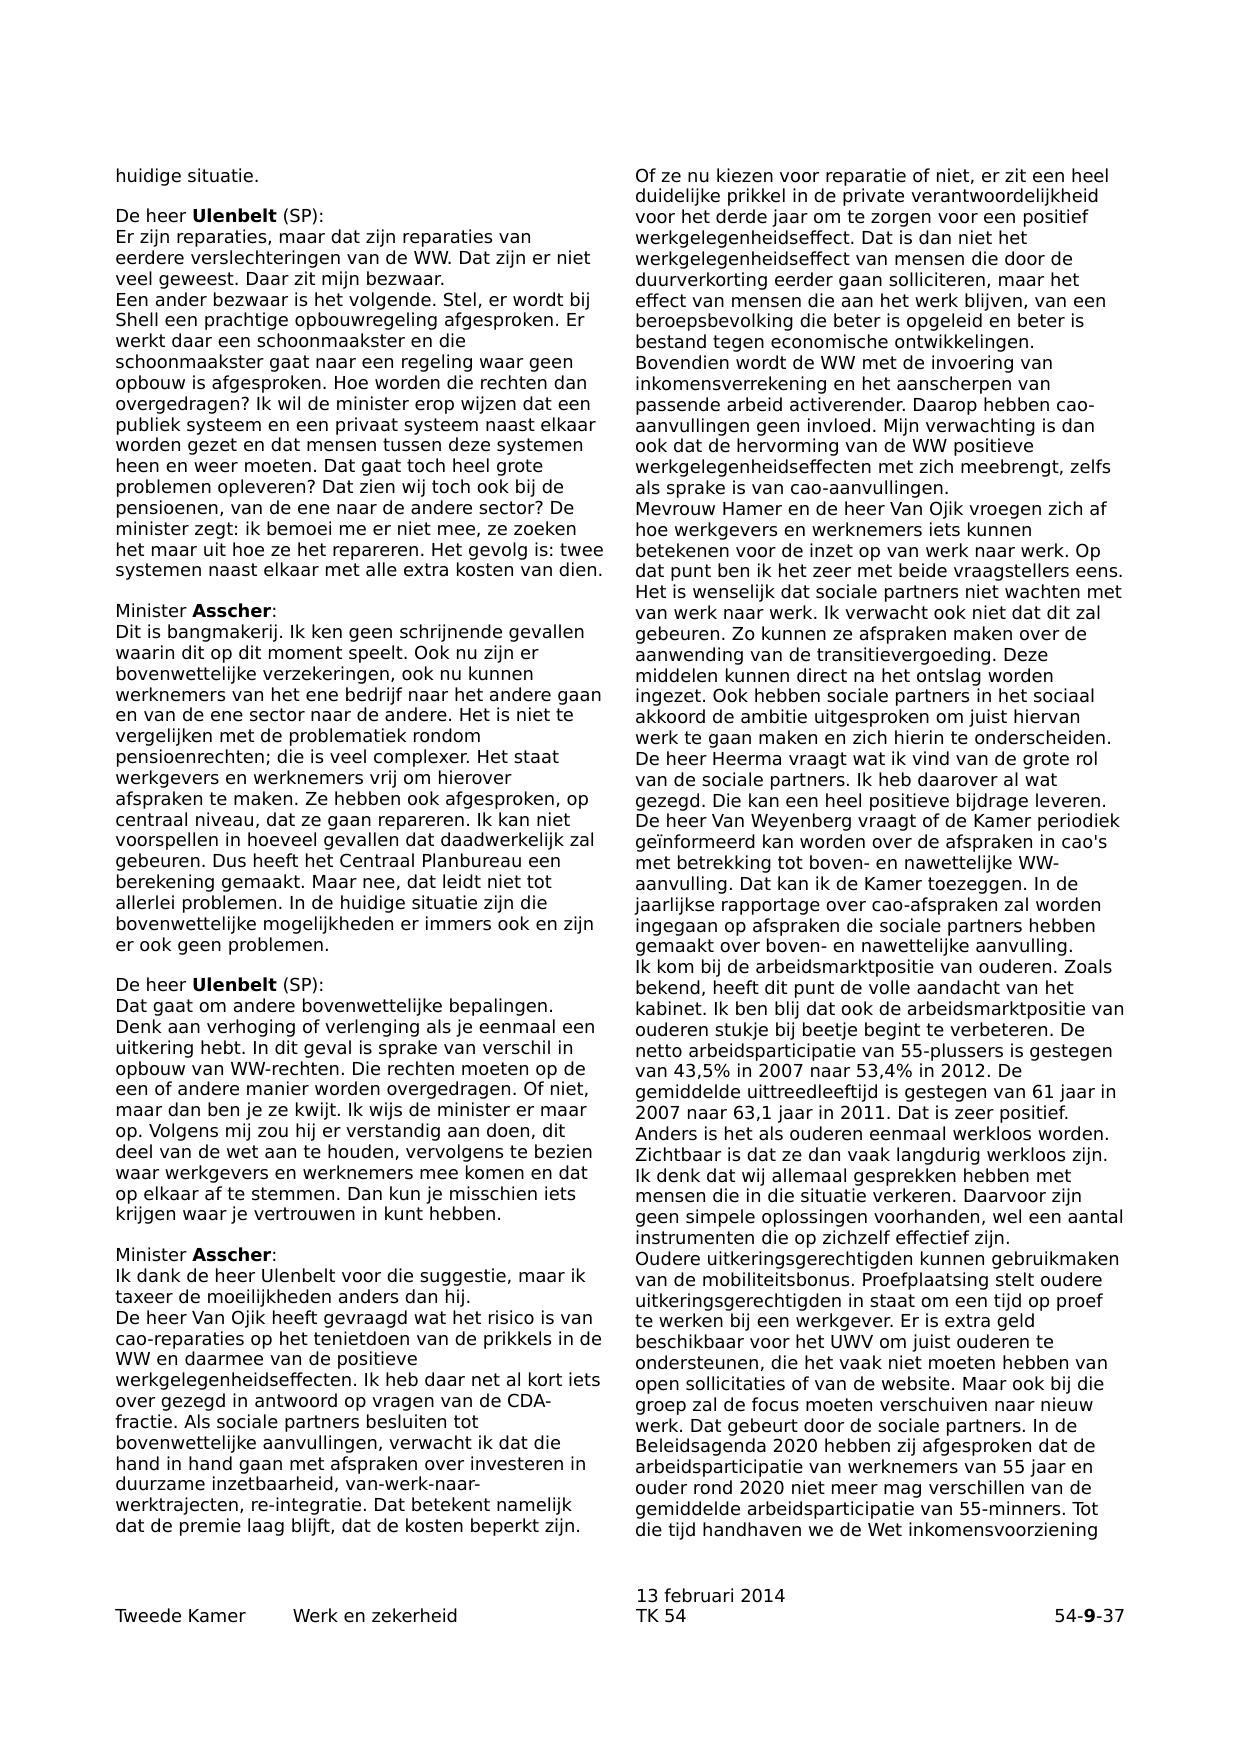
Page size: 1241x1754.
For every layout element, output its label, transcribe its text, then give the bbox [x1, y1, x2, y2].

text Dit is bangmakerij. Ik ken geen schrijnende gevallen waarin dit op dit moment speelt. Ook nu zijn er bovenwettelijke verzekeringen, ook nu kunnen werknemers van het ene bedrijf naar het andere gaan en van de ene sector naar de andere. Het is niet te vergelijken met de problematiek rondom pensioenrechten; die is veel complexer. Het staat werkgevers en werknemers vrij om hierover afspraken te maken. Ze hebben ook afgesproken, op centraal niveau, dat ze gaan repareren. Ik kan niet voorspellen in hoeveel gevallen dat daadwerkelijk zal gebeuren. Dus heeft het Centraal Planbureau een berekening gemaakt. Maar nee, dat leidt niet tot allerlei problemen. In de huidige situatie zijn die bovenwettelijke mogelijkheden er immers ook en zijn er ook geen problemen. [115, 622, 605, 955]
text huidige situatie. [115, 165, 605, 186]
text De heer Heerma vraagt wat ik vind van de grote rol van de sociale partners. Ik heb daarover al wat gezegd. Die kan een heel positieve bijdrage leveren. [635, 749, 1125, 811]
text Ik kom bij de arbeidsmarktpositie van ouderen. Zoals bekend, heeft dit punt de volle aandacht van het kabinet. Ik ben blij dat ook de arbeidsmarktpositie van ouderen stukje bij beetje begint te verbeteren. De netto arbeidsparticipatie van 55-plussers is gestegen van 43,5% in 2007 naar 53,4% in 2012. De gemiddelde uittreedleeftijd is gestegen van 61 jaar in 2007 naar 63,1 jaar in 2011. Dat is zeer positief. Anders is het als ouderen eenmaal werkloos worden. Zichtbaar is dat ze dan vaak langdurig werkloos zijn. Ik denk dat wij allemaal gesprekken hebben met mensen die in die situatie verkeren. Daarvoor zijn geen simpele oplossingen voorhanden, wel een aantal instrumenten die op zichzelf effectief zijn. [635, 957, 1125, 1249]
text De heer Ulenbelt (SP): [115, 206, 605, 227]
text Mevrouw Hamer en de heer Van Ojik vroegen zich af hoe werkgevers en werknemers iets kunnen betekenen voor de inzet op van werk naar werk. Op dat punt ben ik het zeer met beide vraagstellers eens. Het is wenselijk dat sociale partners niet wachten met van werk naar werk. Ik verwacht ook niet dat dit zal gebeuren. Zo kunnen ze afspraken maken over de aanwending van de transitievergoeding. Deze middelen kunnen direct na het ontslag worden ingezet. Ook hebben sociale partners in het sociaal akkoord de ambitie uitgesproken om juist hiervan werk te gaan maken en zich hierin te onderscheiden. [635, 499, 1125, 749]
text Minister Asscher: [115, 601, 605, 622]
text De heer Van Weyenberg vraagt of de Kamer periodiek geïnformeerd kan worden over de afspraken in cao's met betrekking tot boven- en nawettelijke WW-aanvulling. Dat kan ik de Kamer toezeggen. In de jaarlijkse rapportage over cao-afspraken zal worden ingegaan op afspraken die sociale partners hebben gemaakt over boven- en nawettelijke aanvulling. [635, 811, 1125, 957]
text Dat gaat om andere bovenwettelijke bepalingen. Denk aan verhoging of verlenging als je eenmaal een uitkering hebt. In dit geval is sprake van verschil in opbouw van WW-rechten. Die rechten moeten op de een of andere manier worden overgedragen. Of niet, maar dan ben je ze kwijt. Ik wijs de minister er maar op. Volgens mij zou hij er verstandig aan doen, dit deel van de wet aan te houden, vervolgens te bezien waar werkgevers en werknemers mee komen en dat op elkaar af te stemmen. Dan kun je misschien iets krijgen waar je vertrouwen in kunt hebben. [115, 996, 605, 1225]
text Er zijn reparaties, maar dat zijn reparaties van eerdere verslechteringen van de WW. Dat zijn er niet veel geweest. Daar zit mijn bezwaar. [115, 227, 605, 289]
text Minister Asscher: [115, 1245, 605, 1266]
text Een ander bezwaar is het volgende. Stel, er wordt bij Shell een prachtige opbouwregeling afgesproken. Er werkt daar een schoonmaakster en die schoonmaakster gaat naar een regeling waar geen opbouw is afgesproken. Hoe worden die rechten dan overgedragen? Ik wil de minister erop wijzen dat een publiek systeem en een privaat systeem naast elkaar worden gezet en dat mensen tussen deze systemen heen en weer moeten. Dat gaat toch heel grote problemen opleveren? Dat zien wij toch ook bij de pensioenen, van de ene naar de andere sector? De minister zegt: ik bemoei me er niet mee, ze zoeken het maar uit hoe ze het repareren. Het gevolg is: twee systemen naast elkaar met alle extra kosten van dien. [115, 289, 605, 581]
text De heer Ulenbelt (SP): [115, 975, 605, 996]
text Oudere uitkeringsgerechtigden kunnen gebruikmaken van de mobiliteitsbonus. Proefplaatsing stelt oudere uitkeringsgerechtigden in staat om een tijd op proef te werken bij een werkgever. Er is extra geld beschikbaar voor het UWV om juist ouderen te ondersteunen, die het vaak niet moeten hebben van open sollicitaties of van de website. Maar ook bij die groep zal de focus moeten verschuiven naar nieuw werk. Dat gebeurt door de sociale partners. In de Beleidsagenda 2020 hebben zij afgesproken dat de arbeidsparticipatie van werknemers van 55 jaar en ouder rond 2020 niet meer mag verschillen van de gemiddelde arbeidsparticipatie van 55-minners. Tot die tijd handhaven we de Wet inkomensvoorziening [635, 1249, 1125, 1540]
text Ik dank de heer Ulenbelt voor die suggestie, maar ik taxeer de moeilijkheden anders dan hij. [115, 1266, 605, 1307]
text Of ze nu kiezen voor reparatie of niet, er zit een heel duidelijke prikkel in de private verantwoordelijkheid voor het derde jaar om te zorgen voor een positief werkgelegenheidseffect. Dat is dan niet het werkgelegenheidseffect van mensen die door de duurverkorting eerder gaan solliciteren, maar het effect van mensen die aan het werk blijven, van een beroepsbevolking die beter is opgeleid en beter is bestand tegen economische ontwikkelingen. Bovendien wordt de WW met de invoering van inkomensverrekening en het aanscherpen van passende arbeid activerender. Daarop hebben cao-aanvullingen geen invloed. Mijn verwachting is dan ook dat de hervorming van de WW positieve werkgelegenheidseffecten met zich meebrengt, zelfs als sprake is van cao-aanvullingen. [635, 165, 1125, 499]
text De heer Van Ojik heeft gevraagd wat het risico is van cao-reparaties op het tenietdoen van de prikkels in de WW en daarmee van de positieve werkgelegenheidseffecten. Ik heb daar net al kort iets over gezegd in antwoord op vragen van de CDA-fractie. Als sociale partners besluiten tot bovenwettelijke aanvullingen, verwacht ik dat die hand in hand gaan met afspraken over investeren in duurzame inzetbaarheid, van-werk-naar-werktrajecten, re-integratie. Dat betekent namelijk dat de premie laag blijft, dat de kosten beperkt zijn. [115, 1307, 605, 1537]
